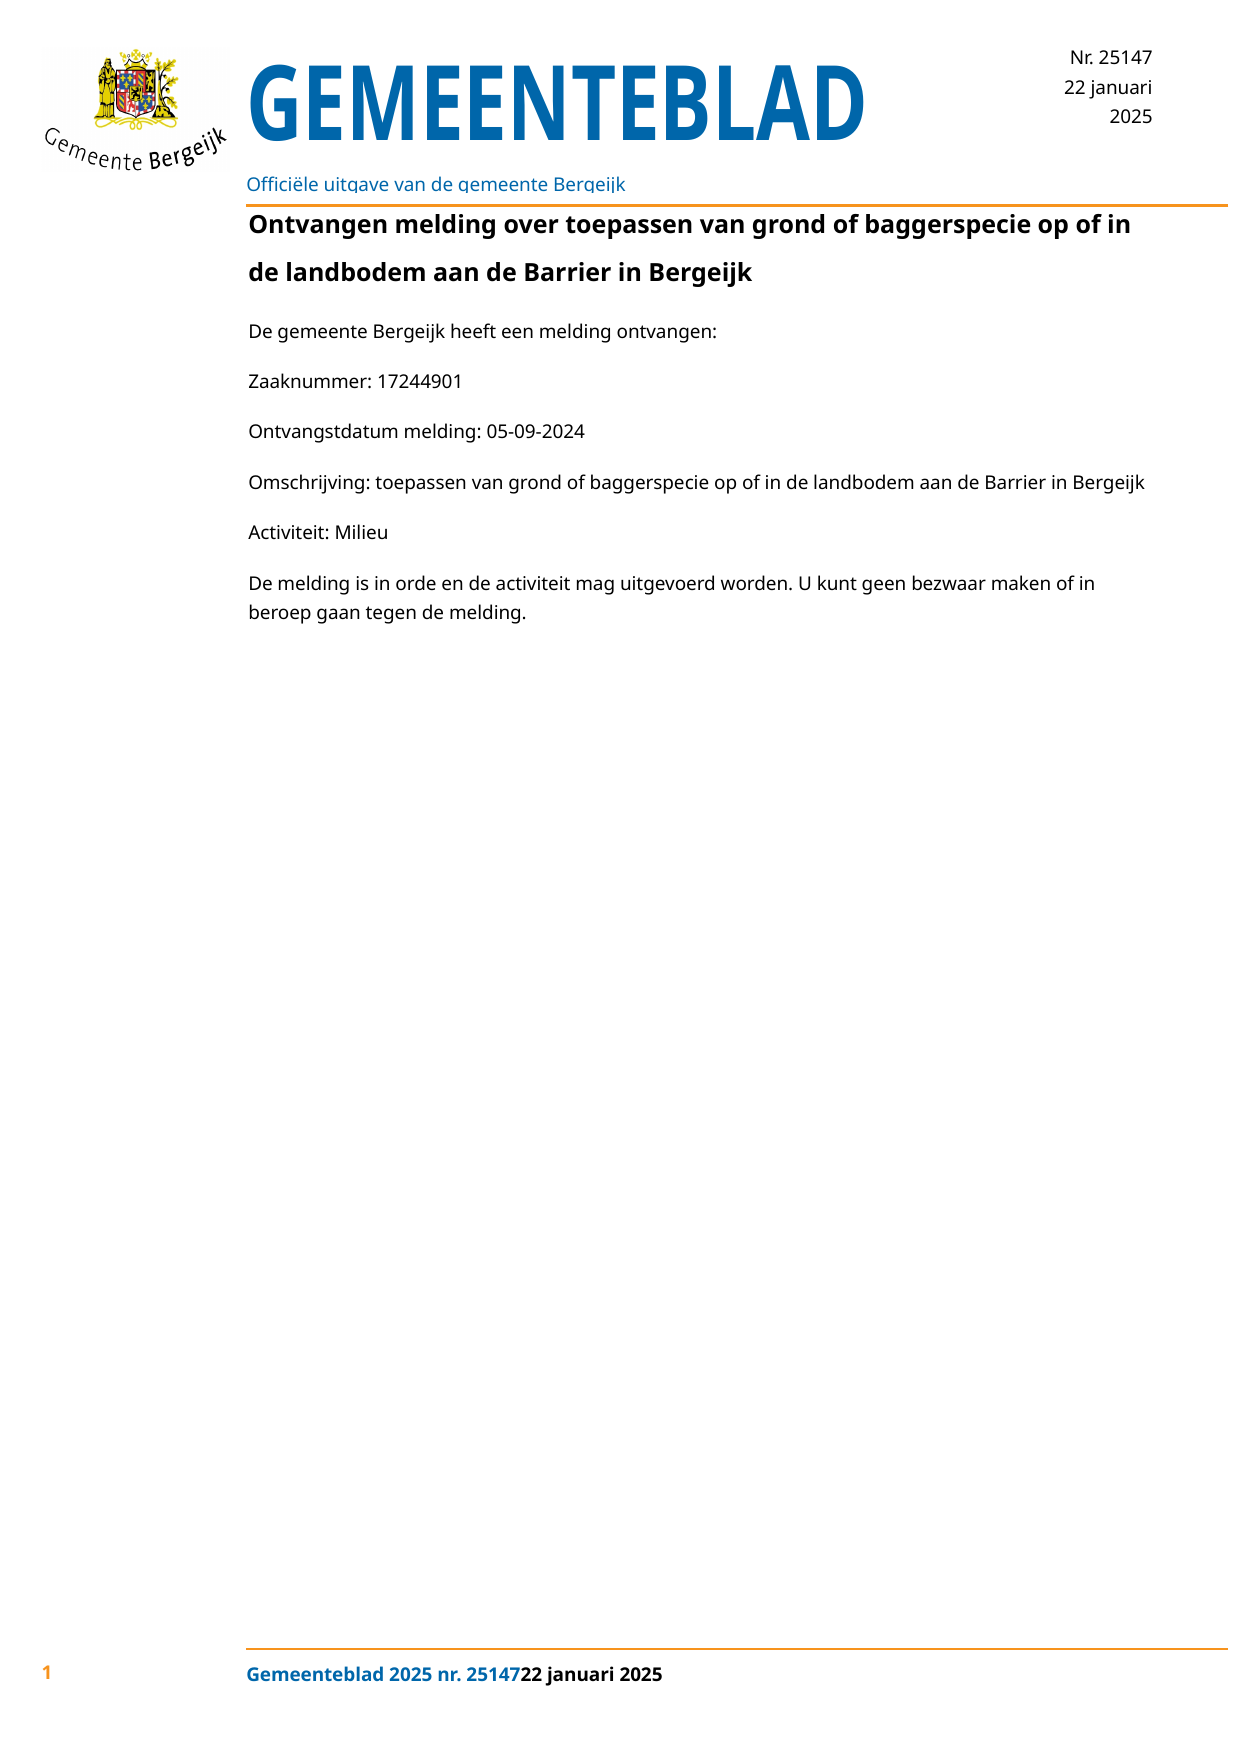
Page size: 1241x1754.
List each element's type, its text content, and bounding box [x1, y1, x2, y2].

text Ontvangstdatum melding: 05-09-2024 [248, 419, 1152, 444]
text Zaaknummer: 17244901 [248, 368, 1152, 394]
picture [41, 47, 231, 172]
text Ontvangen melding over toepassen van grond of baggerspecie op of in de landbodem aan de Barrier in Bergeijk [248, 207, 1152, 288]
text Activiteit: Milieu [248, 519, 1152, 545]
text De gemeente Bergeijk heeft een melding ontvangen: [248, 318, 1152, 344]
text De melding is in orde en de activiteit mag uitgevoerd worden. U kunt geen bezwaar maken of in beroep gaan tegen de melding. [248, 570, 1152, 625]
text Omschrijving: toepassen van grond of baggerspecie op of in de landbodem aan de Barrier in Bergeijk [248, 469, 1152, 495]
